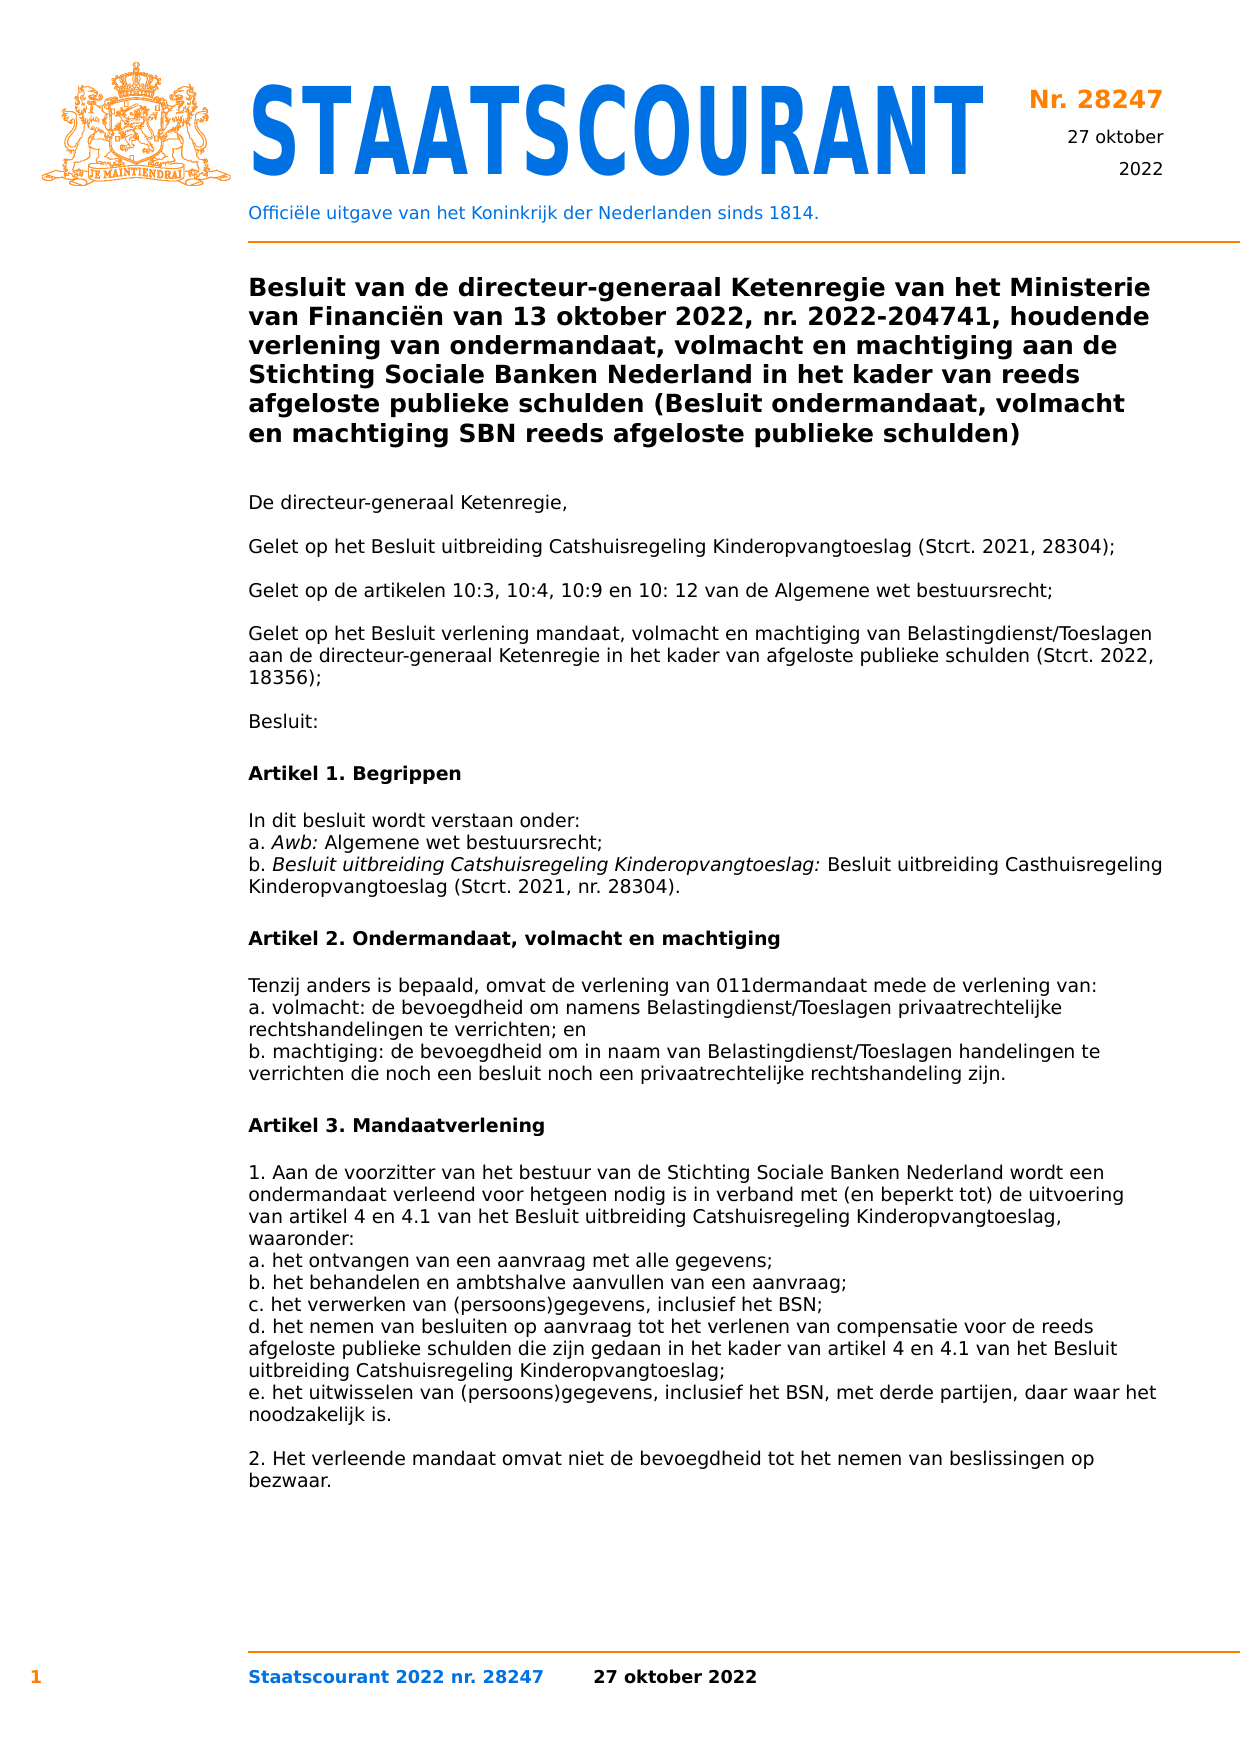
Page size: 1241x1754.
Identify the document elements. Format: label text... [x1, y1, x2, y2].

text a. Awb: Algemene wet bestuursrecht; [248, 832, 1163, 854]
table_header Nr. 28247 [998, 62, 1240, 121]
text d. het nemen van besluiten op aanvraag tot het verlenen van compensatie voor de reeds afgeloste publieke schulden die zijn gedaan in het kader van artikel 4 en 4.1 van het Besluit uitbreiding Catshuisregeling Kinderopvangtoeslag; [248, 1316, 1163, 1382]
picture [41, 62, 231, 186]
table_cell 2022 [998, 153, 1240, 203]
subtitle Artikel 1. Begrippen [248, 763, 1163, 785]
text De directeur-generaal Ketenregie, [248, 492, 1163, 514]
text Tenzij anders is bepaald, omvat de verlening van 011dermandaat mede de verlening van: [248, 975, 1163, 997]
subtitle Artikel 2. Ondermandaat, volmacht en machtiging [248, 928, 1163, 950]
text Gelet op het Besluit uitbreiding Catshuisregeling Kinderopvangtoeslag (Stcrt. 2021, 28304); [248, 536, 1163, 558]
table_cell Officiële uitgave van het Koninkrijk der Nederlanden sinds 1814. [248, 203, 1240, 241]
text Gelet op het Besluit verlening mandaat, volmacht en machtiging van Belastingdienst/Toeslagen aan de directeur-generaal Ketenregie in het kader van afgeloste publieke schulden (Stcrt. 2022, 18356); [248, 623, 1163, 689]
text In dit besluit wordt verstaan onder: [248, 810, 1163, 832]
text Gelet op de artikelen 10:3, 10:4, 10:9 en 10: 12 van de Algemene wet bestuursrecht; [248, 579, 1163, 601]
text c. het verwerken van (persoons)gegevens, inclusief het BSN; [248, 1294, 1163, 1316]
text 2. Het verleende mandaat omvat niet de bevoegdheid tot het nemen van beslissingen op bezwaar. [248, 1447, 1163, 1491]
text a. volmacht: de bevoegdheid om namens Belastingdienst/Toeslagen privaatrechtelijke rechtshandelingen te verrichten; en [248, 997, 1163, 1041]
table_header STAATSCOURANT [248, 62, 998, 203]
text 1. Aan de voorzitter van het bestuur van de Stichting Sociale Banken Nederland wordt een ondermandaat verleend voor hetgeen nodig is in verband met (en beperkt tot) de uitvoering van artikel 4 en 4.1 van het Besluit uitbreiding Catshuisregeling Kinderopvangtoeslag, waaronder: [248, 1162, 1163, 1250]
text a. het ontvangen van een aanvraag met alle gegevens; [248, 1250, 1163, 1272]
text e. het uitwisselen van (persoons)gegevens, inclusief het BSN, met derde partijen, daar waar het noodzakelijk is. [248, 1382, 1163, 1426]
text b. het behandelen en ambtshalve aanvullen van een aanvraag; [248, 1272, 1163, 1294]
subtitle Artikel 3. Mandaatverlening [248, 1115, 1163, 1137]
text b. machtiging: de bevoegdheid om in naam van Belastingdienst/Toeslagen handelingen te verrichten die noch een besluit noch een privaatrechtelijke rechtshandeling zijn. [248, 1041, 1163, 1085]
text Besluit: [248, 711, 1163, 733]
subtitle Besluit van de directeur-generaal Ketenregie van het Ministerie van Financiën van 13 oktober 2022, nr. 2022-204741, houdende verlening van ondermandaat, volmacht en machtiging aan de Stichting Sociale Banken Nederland in het kader van reeds afgeloste publieke schulden (Besluit ondermandaat, volmacht en machtiging SBN reeds afgeloste publieke schulden) [248, 273, 1163, 448]
table_cell 27 oktober [998, 121, 1240, 153]
table_header [25, 62, 248, 241]
text b. Besluit uitbreiding Catshuisregeling Kinderopvangtoeslag: Besluit uitbreiding Casthuisregeling Kinderopvangtoeslag (Stcrt. 2021, nr. 28304). [248, 854, 1163, 898]
